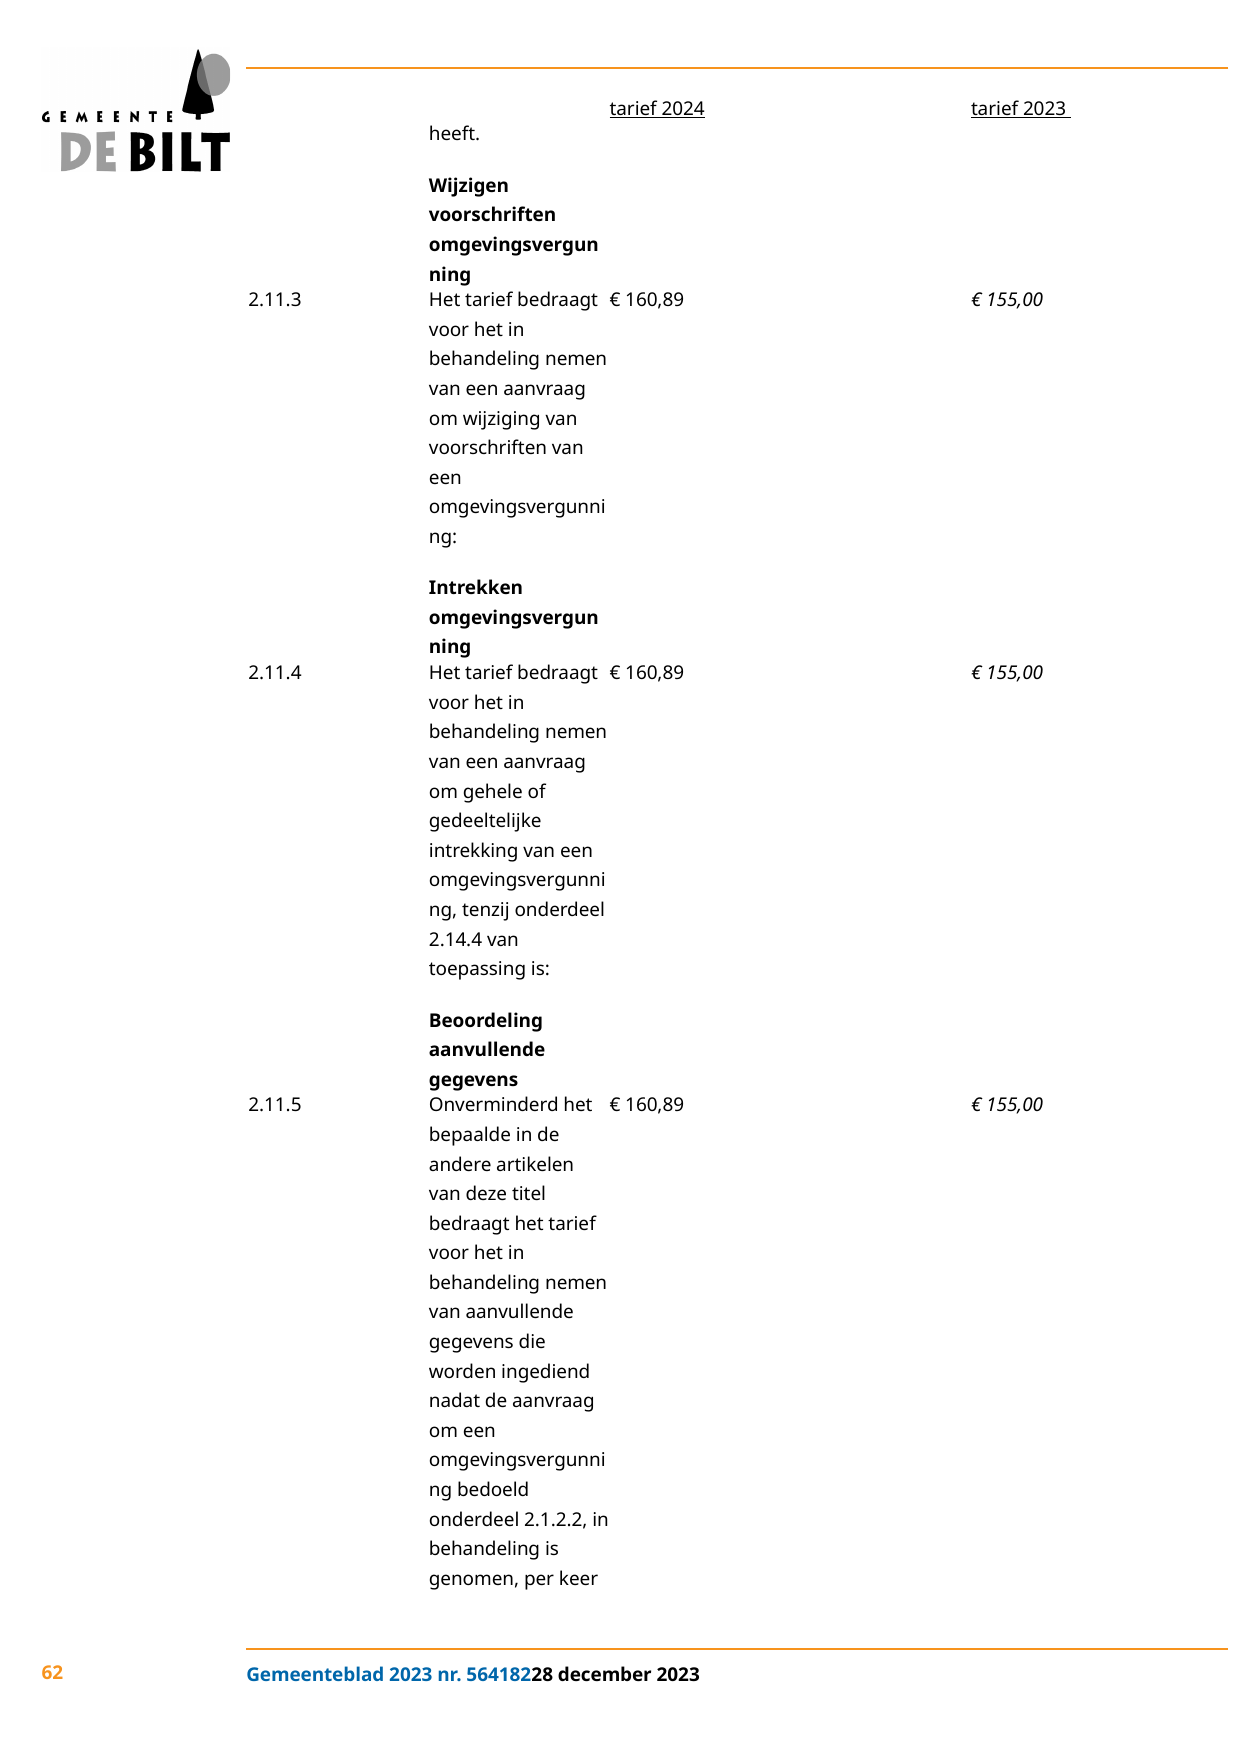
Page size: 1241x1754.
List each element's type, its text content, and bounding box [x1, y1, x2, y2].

table_cell [609, 575, 971, 659]
table_cell 2.11.3 [248, 286, 429, 549]
table_cell € 160,89 [609, 1092, 971, 1591]
table_cell [971, 1007, 1152, 1092]
table_cell € 155,00 [971, 1092, 1152, 1591]
table_cell [609, 121, 971, 146]
table_cell Het tarief bedraagt voor het in behandeling nemen van een aanvraag om gehele of gedeeltelijke intrekking van een omgevingsvergunning, tenzij onderdeel 2.14.4 van toepassing is: [429, 660, 609, 981]
table_cell Wijzigen voorschriften omgevingsvergunning [429, 172, 609, 286]
table_cell [971, 549, 1152, 574]
table_header [429, 95, 609, 121]
table_header tarief 2024 [609, 95, 971, 121]
table_cell € 155,00 [971, 286, 1152, 549]
table_cell [609, 549, 971, 574]
table_cell [971, 172, 1152, 286]
table_cell [248, 1007, 429, 1092]
table_cell 2.11.4 [248, 660, 429, 981]
table_cell [248, 981, 429, 1007]
table_cell Beoordeling aanvullende gegevens [429, 1007, 609, 1092]
table_cell [609, 981, 971, 1007]
table_cell [429, 146, 609, 172]
table_cell [248, 575, 429, 659]
table_cell [609, 1007, 971, 1092]
table_cell € 155,00 [971, 660, 1152, 981]
table_cell [248, 549, 429, 574]
table_cell [971, 146, 1152, 172]
table_cell 2.11.5 [248, 1092, 429, 1591]
table_cell heeft. [429, 121, 609, 146]
table_cell Het tarief bedraagt voor het in behandeling nemen van een aanvraag om wijziging van voorschriften van een omgevingsvergunning: [429, 286, 609, 549]
table_header tarief 2023 [971, 95, 1152, 121]
table_cell [971, 575, 1152, 659]
table_cell Onverminderd het bepaalde in de andere artikelen van deze titel bedraagt het tarief voor het in behandeling nemen van aanvullende gegevens die worden ingediend nadat de aanvraag om een omgevingsvergunning bedoeld onderdeel 2.1.2.2, in behandeling is genomen, per keer [429, 1092, 609, 1591]
table_cell [248, 172, 429, 286]
table_cell € 160,89 [609, 286, 971, 549]
table_cell [609, 172, 971, 286]
table_cell [248, 146, 429, 172]
table_cell [971, 121, 1152, 146]
table_cell [609, 146, 971, 172]
table_cell € 160,89 [609, 660, 971, 981]
table_cell [429, 549, 609, 574]
table_header [248, 95, 429, 121]
table_cell Intrekken omgevingsvergunning [429, 575, 609, 659]
picture [41, 47, 231, 172]
table_cell [429, 981, 609, 1007]
table_cell [971, 981, 1152, 1007]
table_cell [248, 121, 429, 146]
